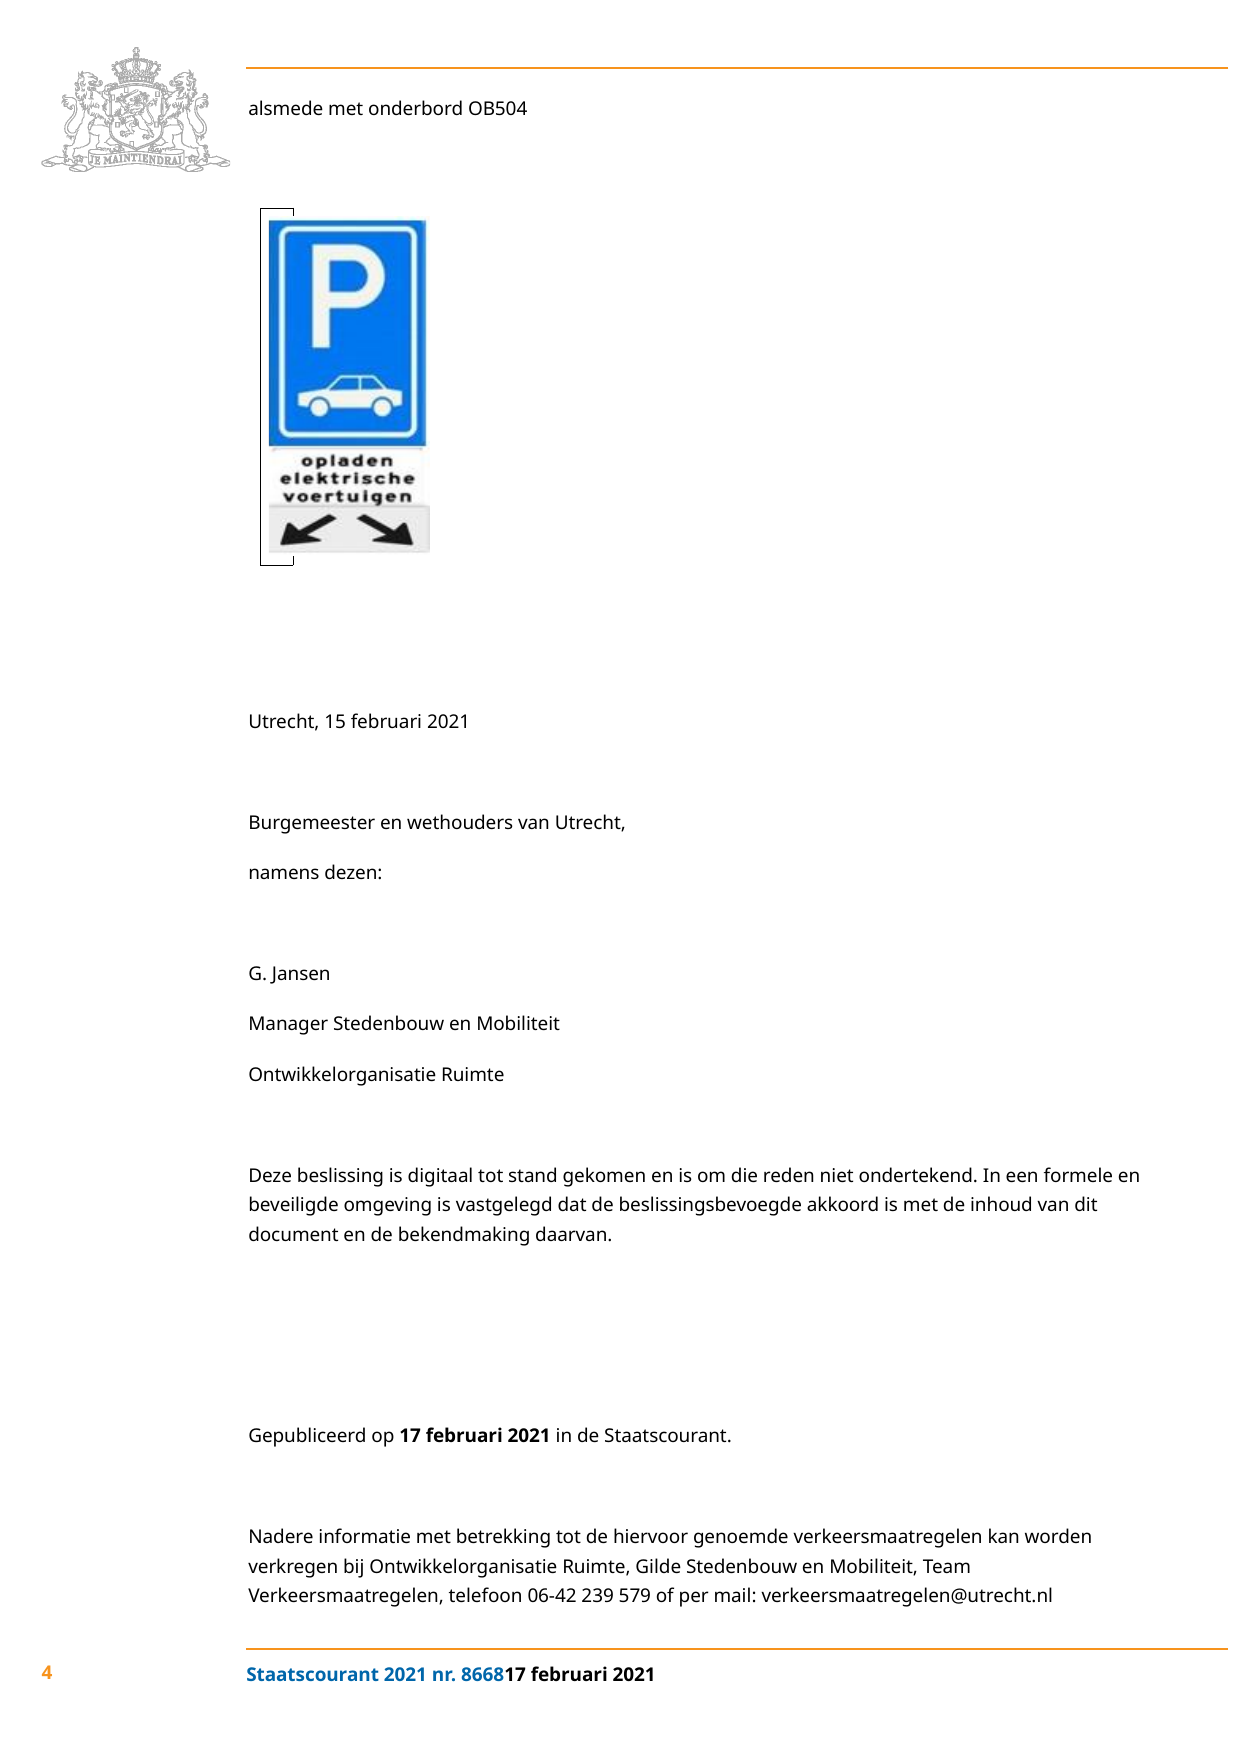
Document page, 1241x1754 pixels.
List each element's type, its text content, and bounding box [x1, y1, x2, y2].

text alsmede met onderbord OB504 [248, 95, 1152, 121]
text Utrecht, 15 februari 2021 [248, 708, 1152, 734]
text Manager Stedenbouw en Mobiliteit [248, 1011, 1152, 1036]
picture [268, 216, 430, 556]
text Nadere informatie met betrekking tot de hiervoor genoemde verkeersmaatregelen kan worden verkregen bij Ontwikkelorganisatie Ruimte, Gilde Stedenbouw en Mobiliteit, Team Verkeersmaatregelen, telefoon 06-42 239 579 of per mail: verkeersmaatregelen@utrecht.nl [248, 1523, 1152, 1608]
text Burgemeester en wethouders van Utrecht, [248, 809, 1152, 834]
text G. Jansen [248, 960, 1152, 986]
text namens dezen: [248, 859, 1152, 885]
text Deze beslissing is digitaal tot stand gekomen en is om die reden niet ondertekend. In een formele en beveiligde omgeving is vastgelegd dat de beslissingsbevoegde akkoord is met de inhoud van dit document en de bekendmaking daarvan. [248, 1162, 1152, 1247]
text Ontwikkelorganisatie Ruimte [248, 1061, 1152, 1087]
picture [41, 47, 231, 172]
text Gepubliceerd op 17 februari 2021 in de Staatscourant. [248, 1423, 1152, 1448]
